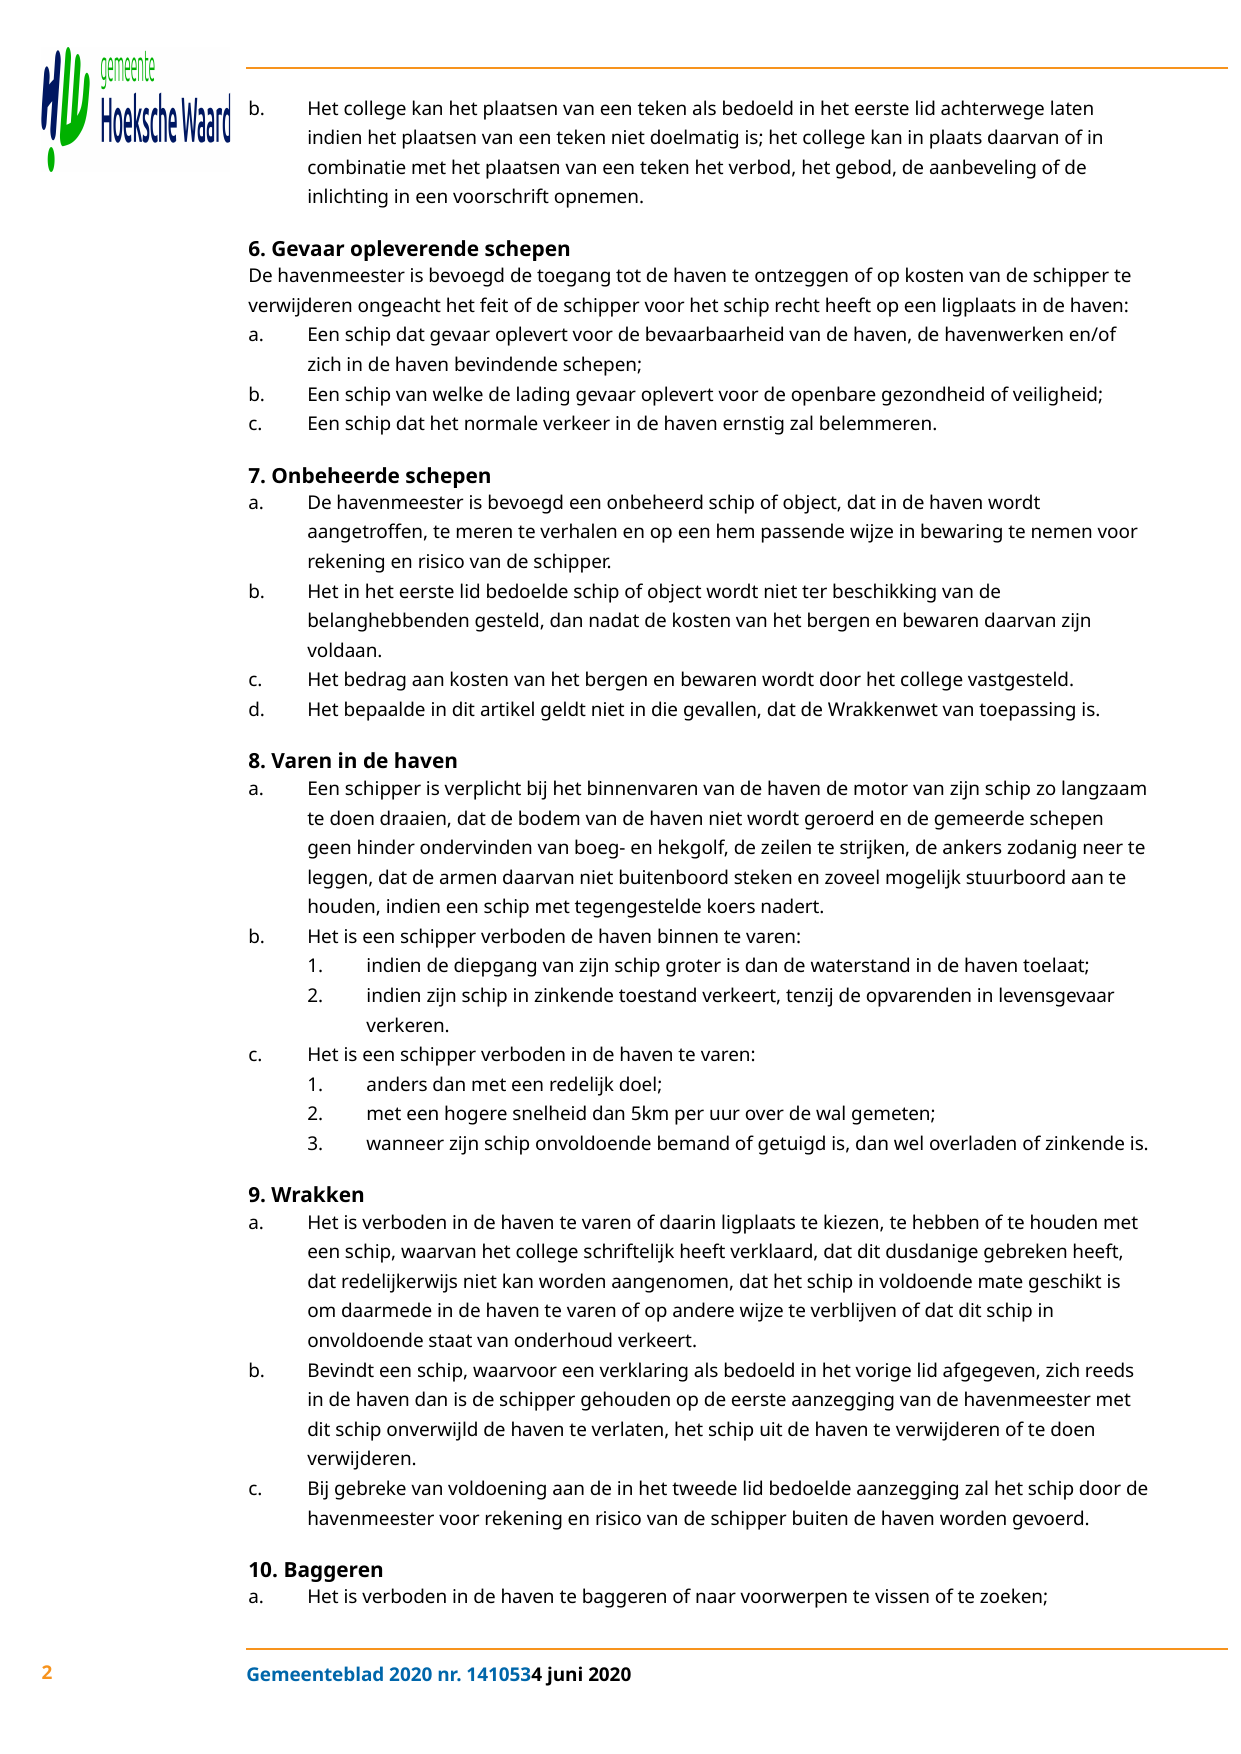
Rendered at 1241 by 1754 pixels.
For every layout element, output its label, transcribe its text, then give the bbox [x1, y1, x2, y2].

text 6. Gevaar opleverende schepen [248, 234, 1152, 262]
list Het college kan het plaatsen van een teken als bedoeld in het eerste lid achterwege laten indien het plaatsen van een teken niet doelmatig is; het college kan in plaats daarvan of in combinatie met het plaatsen van een teken het verbod, het gebod, de aanbeveling of de inlichting in een voorschrift opnemen. [248, 95, 1152, 209]
list Bij gebreke van voldoening aan de in het tweede lid bedoelde aanzegging zal het schip door de havenmeester voor rekening en risico van de schipper buiten de haven worden gevoerd. [248, 1475, 1152, 1531]
list Een schip van welke de lading gevaar oplevert voor de openbare gezondheid of veiligheid; [248, 381, 1152, 406]
list Een schip dat gevaar oplevert voor de bevaarbaarheid van de haven, de havenwerken en/of zich in de haven bevindende schepen; [248, 322, 1152, 377]
list Het is een schipper verboden de haven binnen te varen: [248, 923, 1152, 949]
list indien de diepgang van zijn schip groter is dan de waterstand in de haven toelaat; [307, 953, 1152, 978]
text 7. Onbeheerde schepen [248, 461, 1152, 489]
list Het is verboden in de haven te varen of daarin ligplaats te kiezen, te hebben of te houden met een schip, waarvan het college schriftelijk heeft verklaard, dat dit dusdanige gebreken heeft, dat redelijkerwijs niet kan worden aangenomen, dat het schip in voldoende mate geschikt is om daarmede in de haven te varen of op andere wijze te verblijven of dat dit schip in onvoldoende staat van onderhoud verkeert. [248, 1209, 1152, 1353]
list Een schip dat het normale verkeer in de haven ernstig zal belemmeren. [248, 410, 1152, 436]
text De havenmeester is bevoegd de toegang tot de haven te ontzeggen of op kosten van de schipper te verwijderen ongeacht het feit of de schipper voor het schip recht heeft op een ligplaats in de haven: [248, 262, 1152, 318]
list De havenmeester is bevoegd een onbeheerd schip of object, dat in de haven wordt aangetroffen, te meren te verhalen en op een hem passende wijze in bewaring te nemen voor rekening en risico van de schipper. [248, 489, 1152, 574]
list anders dan met een redelijk doel; [307, 1071, 1152, 1097]
text 9. Wrakken [248, 1181, 1152, 1209]
list Het is verboden in de haven te baggeren of naar voorwerpen te vissen of te zoeken; [248, 1584, 1152, 1609]
list indien zijn schip in zinkende toestand verkeert, tenzij de opvarenden in levensgevaar verkeren. [307, 982, 1152, 1037]
list Het bepaalde in dit artikel geldt niet in die gevallen, dat de Wrakkenwet van toepassing is. [248, 696, 1152, 722]
list Het bedrag aan kosten van het bergen en bewaren wordt door het college vastgesteld. [248, 667, 1152, 692]
list wanneer zijn schip onvoldoende bemand of getuigd is, dan wel overladen of zinkende is. [307, 1130, 1152, 1156]
list Een schipper is verplicht bij het binnenvaren van de haven de motor van zijn schip zo langzaam te doen draaien, dat de bodem van de haven niet wordt geroerd en de gemeerde schepen geen hinder ondervinden van boeg- en hekgolf, de zeilen te strijken, de ankers zodanig neer te leggen, dat de armen daarvan niet buitenboord steken en zoveel mogelijk stuurboord aan te houden, indien een schip met tegengestelde koers nadert. [248, 775, 1152, 919]
list met een hogere snelheid dan 5km per uur over de wal gemeten; [307, 1101, 1152, 1126]
picture [41, 47, 231, 172]
list Het in het eerste lid bedoelde schip of object wordt niet ter beschikking van de belanghebbenden gesteld, dan nadat de kosten van het bergen en bewaren daarvan zijn voldaan. [248, 578, 1152, 663]
list Het is een schipper verboden in de haven te varen: [248, 1041, 1152, 1067]
text 10. Baggeren [248, 1555, 1152, 1584]
text 8. Varen in de haven [248, 747, 1152, 775]
list Bevindt een schip, waarvoor een verklaring als bedoeld in het vorige lid afgegeven, zich reeds in de haven dan is de schipper gehouden op de eerste aanzegging van de havenmeester met dit schip onverwijld de haven te verlaten, het schip uit de haven te verwijderen of te doen verwijderen. [248, 1357, 1152, 1471]
